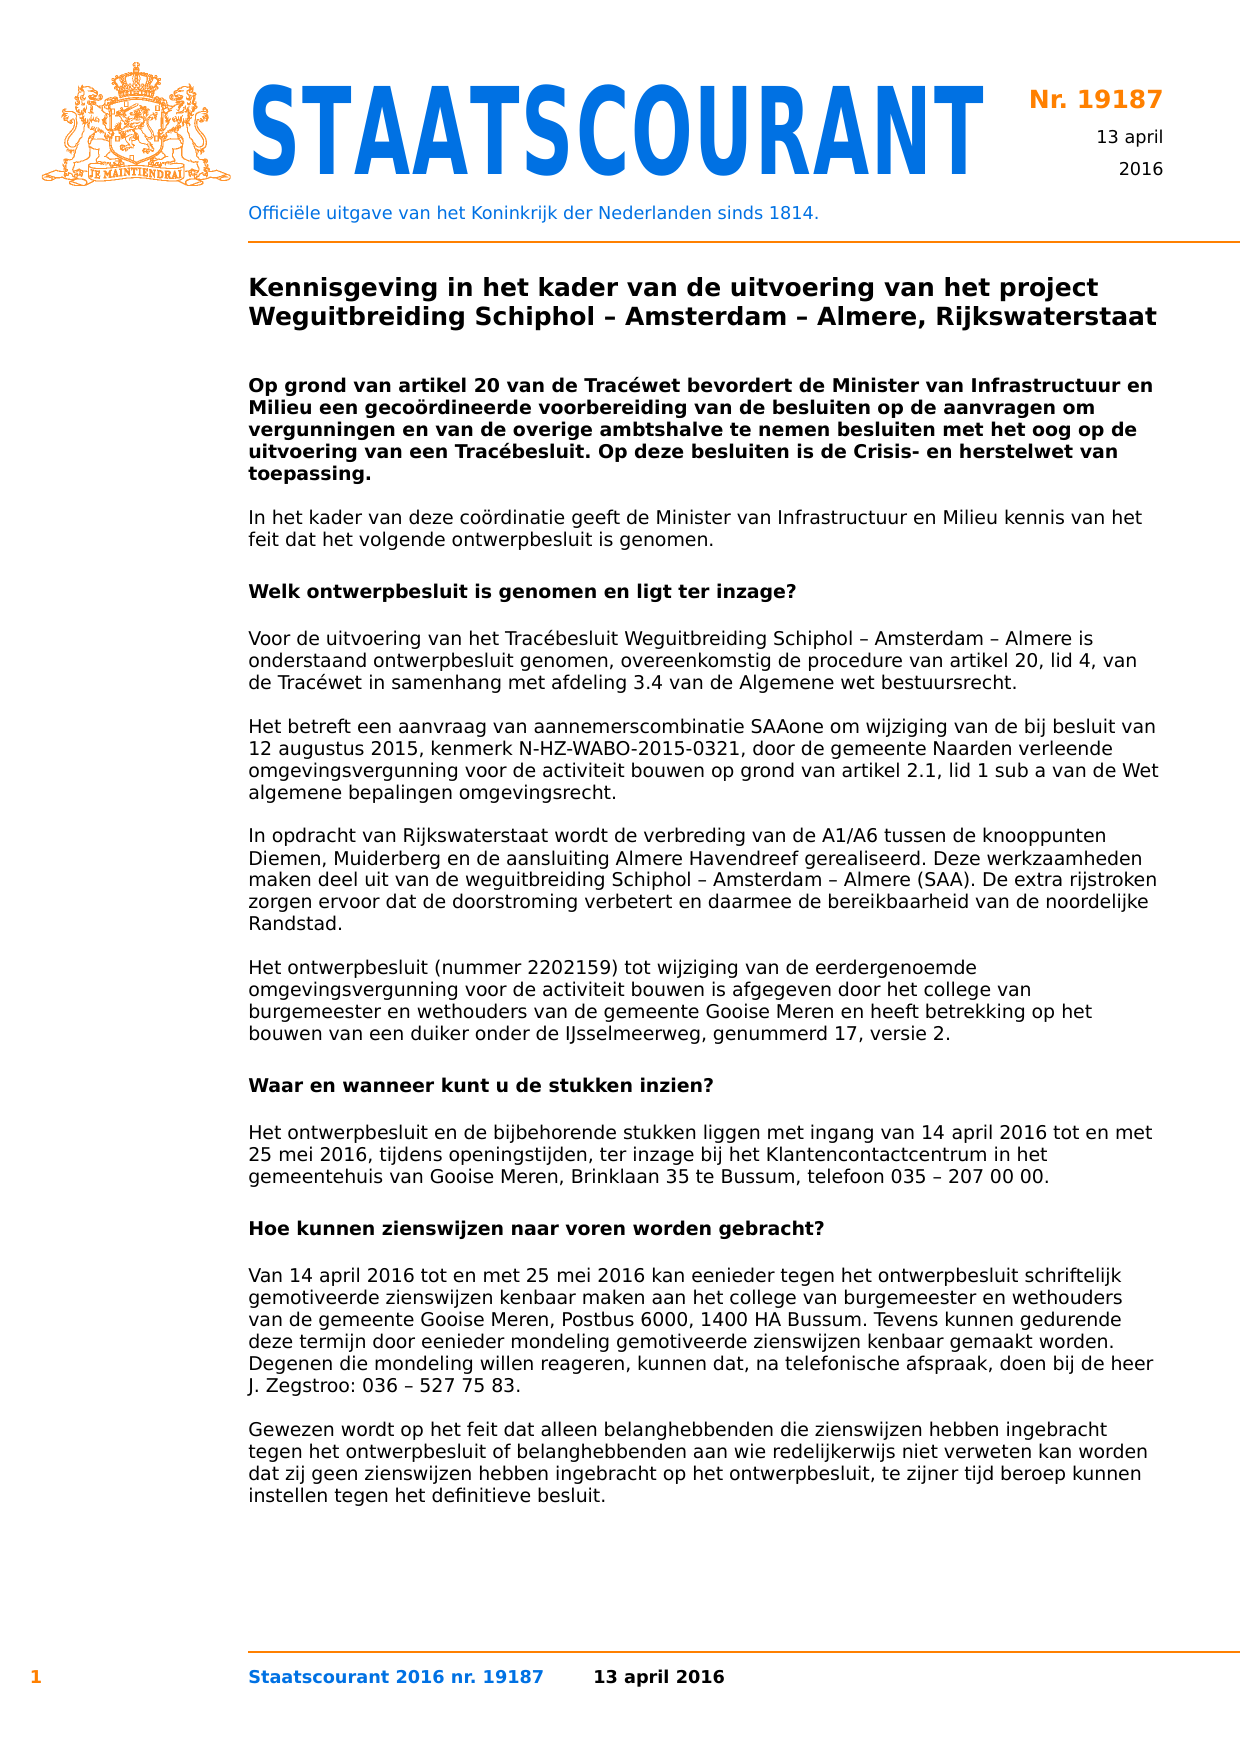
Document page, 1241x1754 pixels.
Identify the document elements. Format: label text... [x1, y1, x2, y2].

text In opdracht van Rijkswaterstaat wordt de verbreding van de A1/A6 tussen de knooppunten Diemen, Muiderberg en de aansluiting Almere Havendreef gerealiseerd. Deze werkzaamheden maken deel uit van de weguitbreiding Schiphol – Amsterdam – Almere (SAA). De extra rijstroken zorgen ervoor dat de doorstroming verbetert en daarmee de bereikbaarheid van de noordelijke Randstad. [248, 825, 1163, 935]
text In het kader van deze coördinatie geeft de Minister van Infrastructuur en Milieu kennis van het feit dat het volgende ontwerpbesluit is genomen. [248, 507, 1163, 551]
text Het betreft een aanvraag van aannemerscombinatie SAAone om wijziging van de bij besluit van 12 augustus 2015, kenmerk N-HZ-WABO-2015-0321, door de gemeente Naarden verleende omgevingsvergunning voor de activiteit bouwen op grond van artikel 2.1, lid 1 sub a van de Wet algemene bepalingen omgevingsrecht. [248, 716, 1163, 803]
table_cell 13 april [998, 121, 1240, 153]
text Voor de uitvoering van het Tracébesluit Weguitbreiding Schiphol – Amsterdam – Almere is onderstaand ontwerpbesluit genomen, overeenkomstig de procedure van artikel 20, lid 4, van de Tracéwet in samenhang met afdeling 3.4 van de Algemene wet bestuursrecht. [248, 628, 1163, 694]
text Gewezen wordt op het feit dat alleen belanghebbenden die zienswijzen hebben ingebracht tegen het ontwerpbesluit of belanghebbenden aan wie redelijkerwijs niet verweten kan worden dat zij geen zienswijzen hebben ingebracht op het ontwerpbesluit, te zijner tijd beroep kunnen instellen tegen het definitieve besluit. [248, 1419, 1163, 1507]
text Het ontwerpbesluit en de bijbehorende stukken liggen met ingang van 14 april 2016 tot en met 25 mei 2016, tijdens openingstijden, ter inzage bij het Klantencontactcentrum in het gemeentehuis van Gooise Meren, Brinklaan 35 te Bussum, telefoon 035 – 207 00 00. [248, 1122, 1163, 1188]
table_header [25, 62, 248, 241]
table_header Nr. 19187 [998, 62, 1240, 121]
subtitle Waar en wanneer kunt u de stukken inzien? [248, 1075, 1163, 1097]
picture [41, 62, 231, 186]
table_cell 2016 [998, 153, 1240, 203]
text Van 14 april 2016 tot en met 25 mei 2016 kan eenieder tegen het ontwerpbesluit schriftelijk gemotiveerde zienswijzen kenbaar maken aan het college van burgemeester en wethouders van de gemeente Gooise Meren, Postbus 6000, 1400 HA Bussum. Tevens kunnen gedurende deze termijn door eenieder mondeling gemotiveerde zienswijzen kenbaar gemaakt worden. Degenen die mondeling willen reageren, kunnen dat, na telefonische afspraak, doen bij de heer J. Zegstroo: 036 – 527 75 83. [248, 1265, 1163, 1397]
subtitle Welk ontwerpbesluit is genomen en ligt ter inzage? [248, 581, 1163, 603]
table_header STAATSCOURANT [248, 62, 998, 203]
text Op grond van artikel 20 van de Tracéwet bevordert de Minister van Infrastructuur en Milieu een gecoördineerde voorbereiding van de besluiten op de aanvragen om vergunningen en van de overige ambtshalve te nemen besluiten met het oog op de uitvoering van een Tracébesluit. Op deze besluiten is de Crisis- en herstelwet van toepassing. [248, 375, 1163, 485]
subtitle Hoe kunnen zienswijzen naar voren worden gebracht? [248, 1218, 1163, 1240]
subtitle Kennisgeving in het kader van de uitvoering van het project Weguitbreiding Schiphol – Amsterdam – Almere, Rijkswaterstaat [248, 273, 1163, 331]
table_cell Officiële uitgave van het Koninkrijk der Nederlanden sinds 1814. [248, 203, 1240, 241]
text Het ontwerpbesluit (nummer 2202159) tot wijziging van de eerdergenoemde omgevingsvergunning voor de activiteit bouwen is afgegeven door het college van burgemeester en wethouders van de gemeente Gooise Meren en heeft betrekking op het bouwen van een duiker onder de IJsselmeerweg, genummerd 17, versie 2. [248, 957, 1163, 1045]
